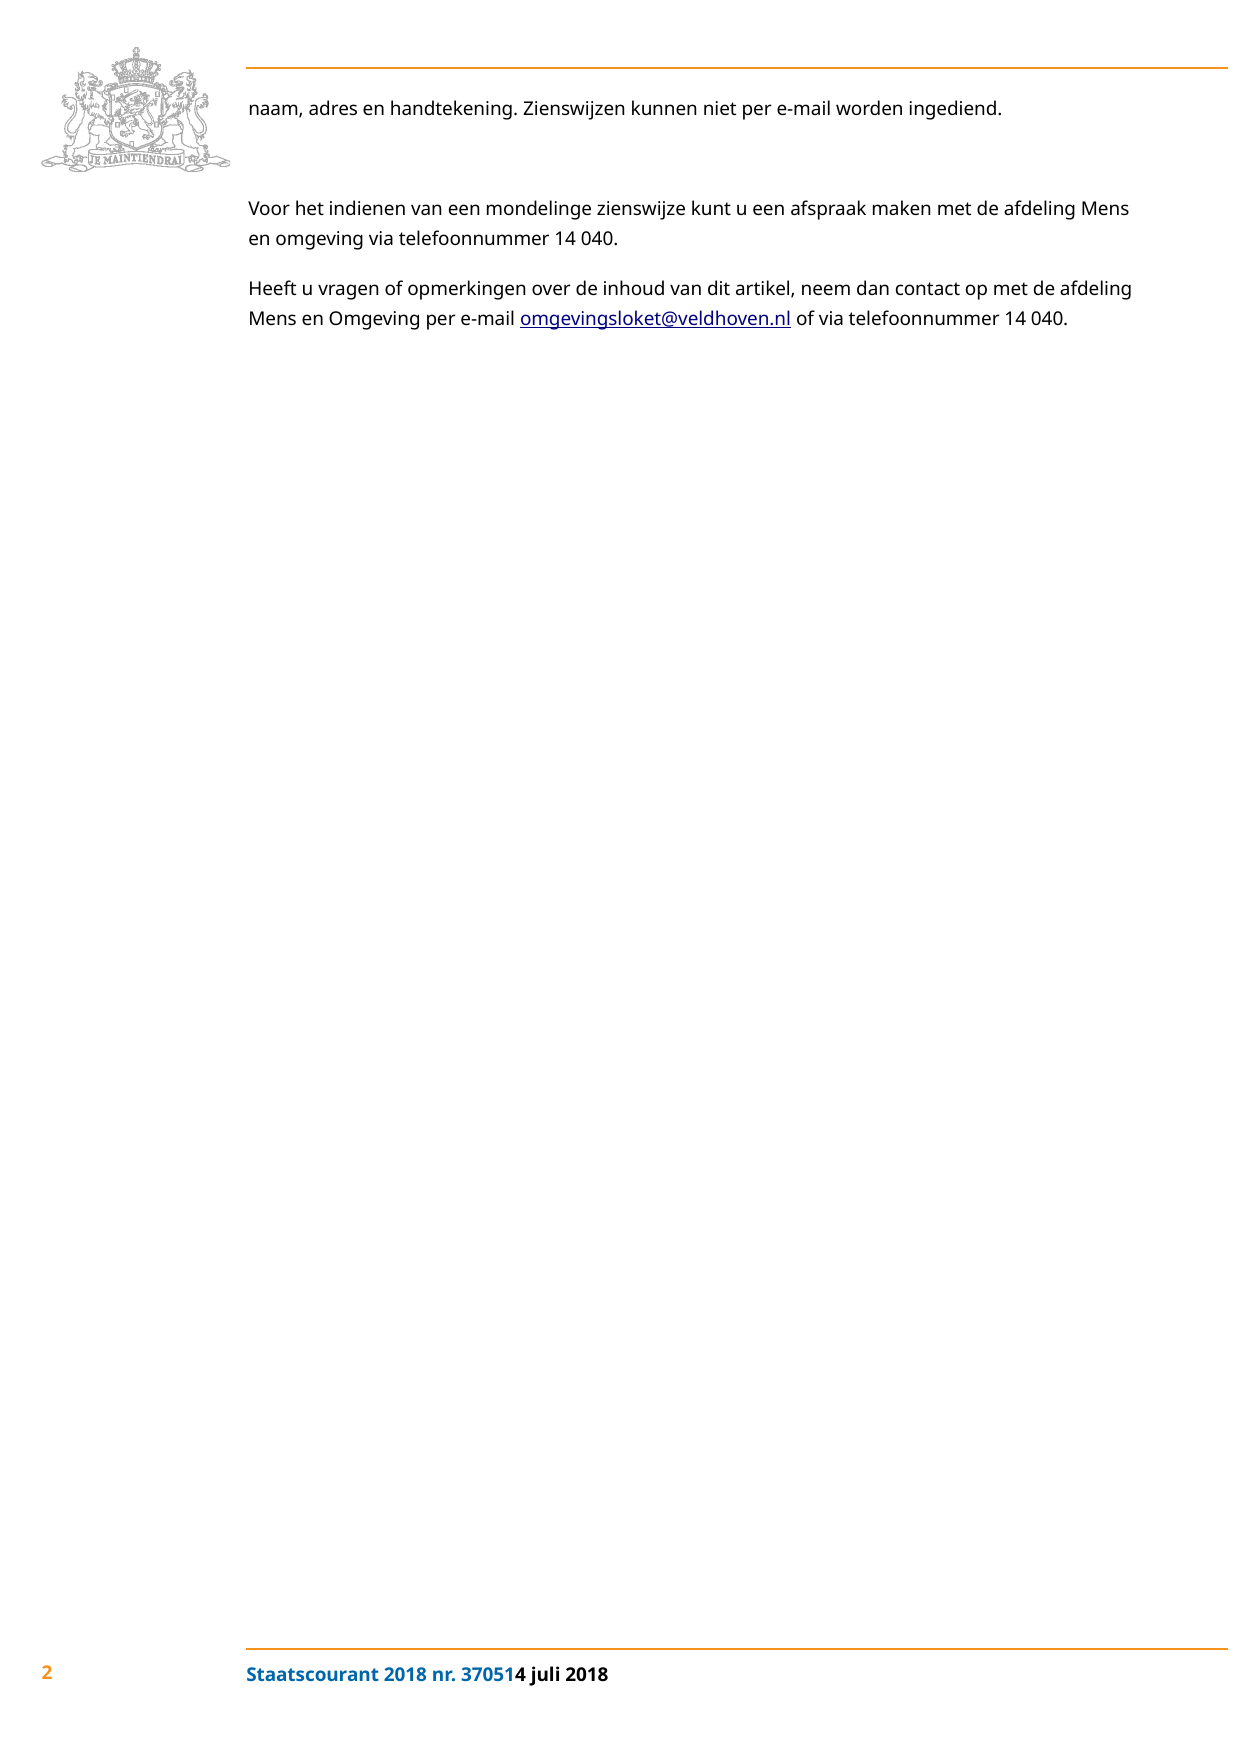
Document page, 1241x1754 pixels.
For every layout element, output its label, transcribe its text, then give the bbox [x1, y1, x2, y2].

picture [41, 47, 231, 172]
text naam, adres en handtekening. Zienswijzen kunnen niet per e-mail worden ingediend. [248, 95, 1152, 121]
text Voor het indienen van een mondelinge zienswijze kunt u een afspraak maken met de afdeling Mens en omgeving via telefoonnummer 14 040. [248, 196, 1152, 251]
text Heeft u vragen of opmerkingen over de inhoud van dit artikel, neem dan contact op met de afdeling Mens en Omgeving per e-mail omgevingsloket@veldhoven.nl of via telefoonnummer 14 040. [248, 276, 1152, 331]
